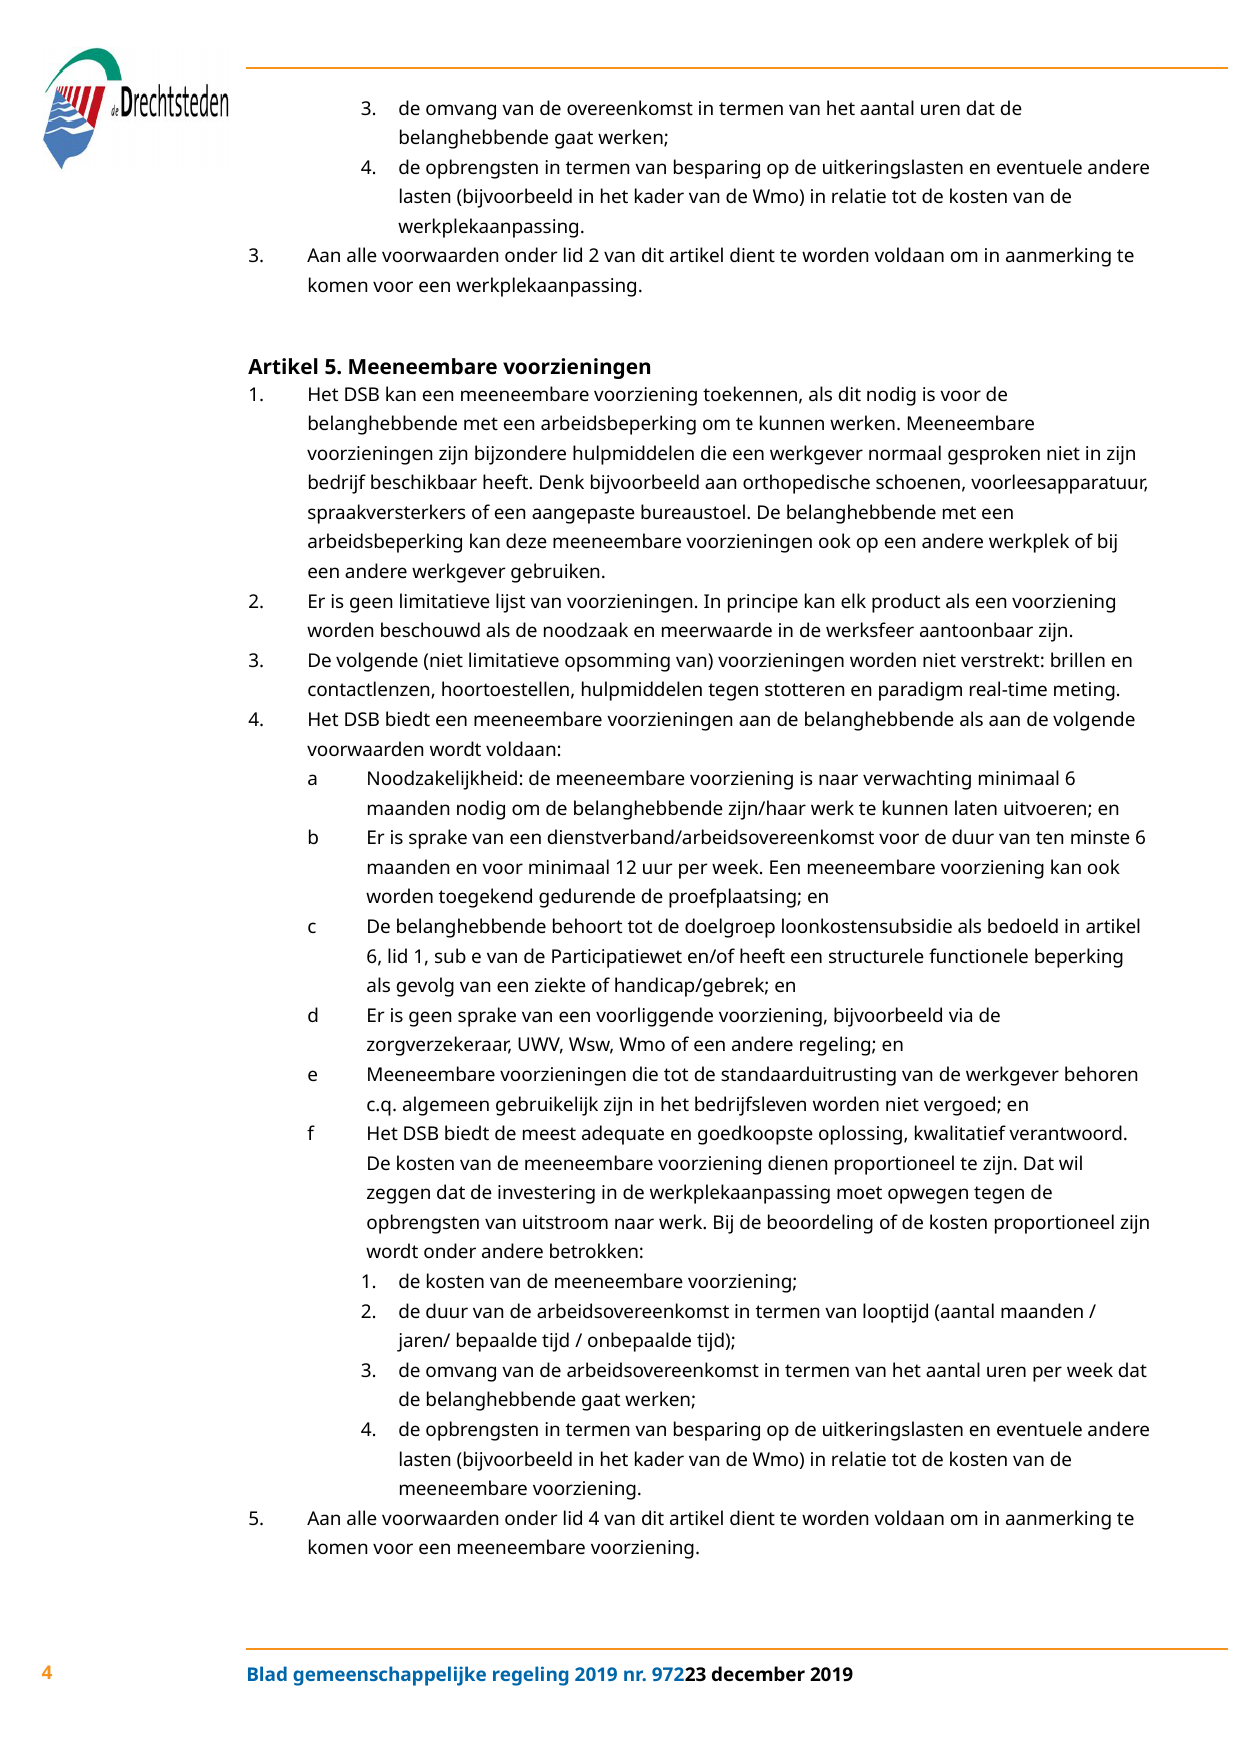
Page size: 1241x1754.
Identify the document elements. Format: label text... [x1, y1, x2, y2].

list Er is geen limitatieve lijst van voorzieningen. In principe kan elk product als een voorziening worden beschouwd als de noodzaak en meerwaarde in de werksfeer aantoonbaar zijn. [248, 588, 1152, 643]
text Artikel 5. Meeneembare voorzieningen [248, 352, 1152, 381]
list de opbrengsten in termen van besparing op de uitkeringslasten en eventuele andere lasten (bijvoorbeeld in het kader van de Wmo) in relatie tot de kosten van de werkplekaanpassing. [361, 154, 1152, 239]
list Er is sprake van een dienstverband/arbeidsovereenkomst voor de duur van ten minste 6 maanden en voor minimaal 12 uur per week. Een meeneembare voorziening kan ook worden toegekend gedurende de proefplaatsing; en [307, 824, 1152, 909]
list Meeneembare voorzieningen die tot de standaarduitrusting van de werkgever behoren c.q. algemeen gebruikelijk zijn in het bedrijfsleven worden niet vergoed; en [307, 1061, 1152, 1116]
list de duur van de arbeidsovereenkomst in termen van looptijd (aantal maanden / jaren/ bepaalde tijd / onbepaalde tijd); [361, 1298, 1152, 1353]
list Er is geen sprake van een voorliggende voorziening, bijvoorbeeld via de zorgverzekeraar, UWV, Wsw, Wmo of een andere regeling; en [307, 1002, 1152, 1057]
list de omvang van de overeenkomst in termen van het aantal uren dat de belanghebbende gaat werken; [361, 95, 1152, 150]
list de omvang van de arbeidsovereenkomst in termen van het aantal uren per week dat de belanghebbende gaat werken; [361, 1357, 1152, 1412]
list de opbrengsten in termen van besparing op de uitkeringslasten en eventuele andere lasten (bijvoorbeeld in het kader van de Wmo) in relatie tot de kosten van de meeneembare voorziening. [361, 1416, 1152, 1501]
list De volgende (niet limitatieve opsomming van) voorzieningen worden niet verstrekt: brillen en contactlenzen, hoortoestellen, hulpmiddelen tegen stotteren en paradigm real-time meting. [248, 647, 1152, 702]
list Het DSB kan een meeneembare voorziening toekennen, als dit nodig is voor de belanghebbende met een arbeidsbeperking om te kunnen werken. Meeneembare voorzieningen zijn bijzondere hulpmiddelen die een werkgever normaal gesproken niet in zijn bedrijf beschikbaar heeft. Denk bijvoorbeeld aan orthopedische schoenen, voorleesapparatuur, spraakversterkers of een aangepaste bureaustoel. De belanghebbende met een arbeidsbeperking kan deze meeneembare voorzieningen ook op een andere werkplek of bij een andere werkgever gebruiken. [248, 381, 1152, 584]
picture [41, 47, 231, 172]
list Aan alle voorwaarden onder lid 2 van dit artikel dient te worden voldaan om in aanmerking te komen voor een werkplekaanpassing. [248, 243, 1152, 298]
list de kosten van de meeneembare voorziening; [361, 1268, 1152, 1294]
list Het DSB biedt de meest adequate en goedkoopste oplossing, kwalitatief verantwoord. De kosten van de meeneembare voorziening dienen proportioneel te zijn. Dat wil zeggen dat de investering in de werkplekaanpassing moet opwegen tegen de opbrengsten van uitstroom naar werk. Bij de beoordeling of de kosten proportioneel zijn wordt onder andere betrokken: [307, 1120, 1152, 1264]
list Aan alle voorwaarden onder lid 4 van dit artikel dient te worden voldaan om in aanmerking te komen voor een meeneembare voorziening. [248, 1505, 1152, 1560]
list Noodzakelijkheid: de meeneembare voorziening is naar verwachting minimaal 6 maanden nodig om de belanghebbende zijn/haar werk te kunnen laten uitvoeren; en [307, 765, 1152, 821]
list Het DSB biedt een meeneembare voorzieningen aan de belanghebbende als aan de volgende voorwaarden wordt voldaan: [248, 706, 1152, 761]
list De belanghebbende behoort tot de doelgroep loonkostensubsidie als bedoeld in artikel 6, lid 1, sub e van de Participatiewet en/of heeft een structurele functionele beperking als gevolg van een ziekte of handicap/gebrek; en [307, 913, 1152, 998]
